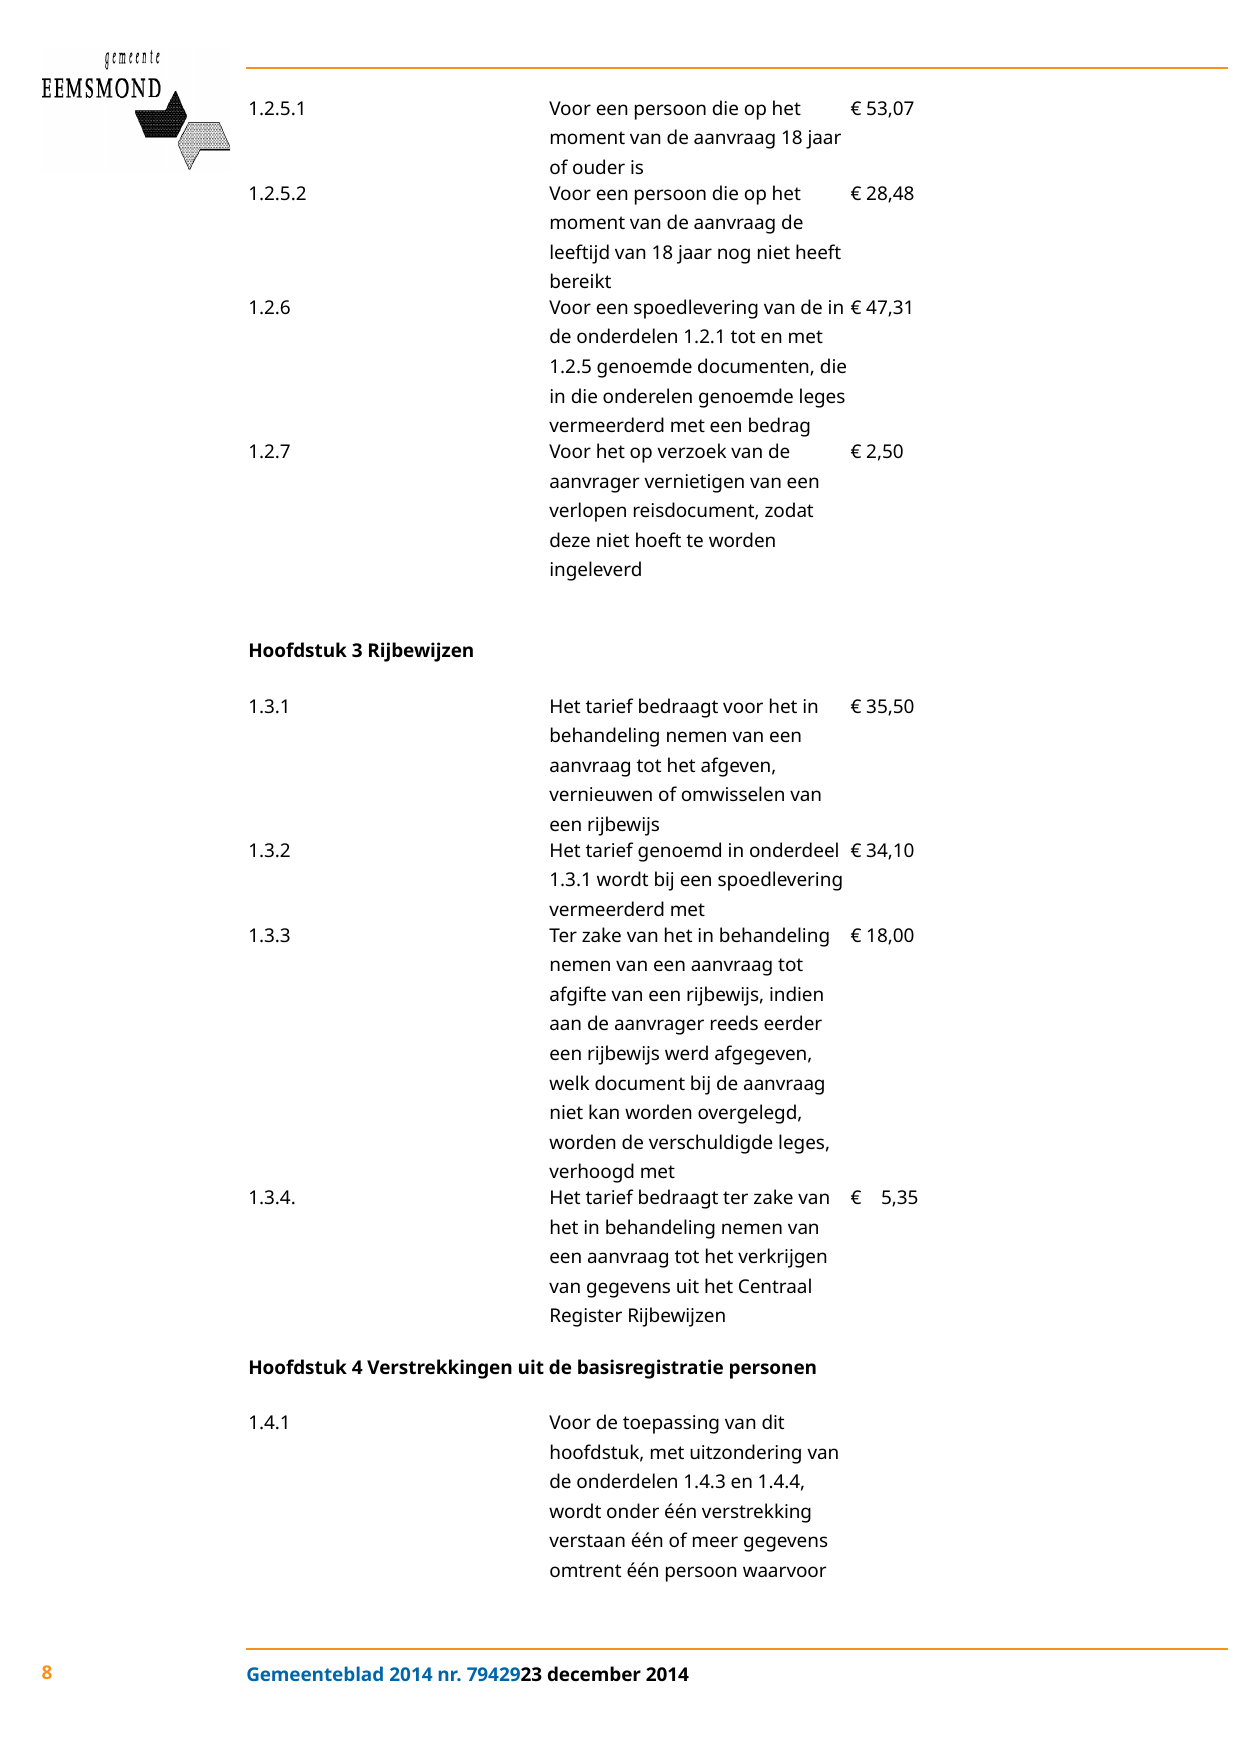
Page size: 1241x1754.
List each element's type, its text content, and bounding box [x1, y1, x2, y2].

table_cell € 53,07 [850, 95, 1152, 180]
table_cell 1.2.7 [248, 438, 549, 582]
table_header € 35,50 [850, 693, 1152, 837]
table_cell Ter zake van het in behandeling nemen van een aanvraag tot afgifte van een rijbewijs, indien aan de aanvrager reeds eerder een rijbewijs werd afgegeven, welk document bij de aanvraag niet kan worden overgelegd, worden de verschuldigde leges, verhoogd met [549, 922, 850, 1184]
table_cell Het tarief genoemd in onderdeel 1.3.1 wordt bij een spoedlevering vermeerderd met [549, 837, 850, 922]
table_cell € 2,50 [850, 438, 1152, 582]
table_header Het tarief bedraagt voor het in behandeling nemen van een aanvraag tot het afgeven, vernieuwen of omwisselen van een rijbewijs [549, 693, 850, 837]
table_cell 1.2.5.1 [248, 95, 549, 180]
table_cell € 5,35 [850, 1184, 1152, 1328]
table_cell Voor een persoon die op het moment van de aanvraag de leeftijd van 18 jaar nog niet heeft bereikt [549, 180, 850, 294]
table_cell 1.3.3 [248, 922, 549, 1184]
table_cell 1.2.6 [248, 294, 549, 438]
table_header 1.4.1 [248, 1409, 549, 1583]
table_header 1.3.1 [248, 693, 549, 837]
table_header [850, 1409, 1152, 1583]
table_cell € 47,31 [850, 294, 1152, 438]
table_header Voor de toepassing van dit hoofdstuk, met uitzondering van de onderdelen 1.4.3 en 1.4.4, wordt onder één verstrekking verstaan één of meer gegevens omtrent één persoon waarvoor [549, 1409, 850, 1583]
table_cell € 18,00 [850, 922, 1152, 1184]
picture [41, 47, 231, 172]
text Hoofdstuk 3 Rijbewijzen [248, 638, 1152, 663]
table_cell Voor het op verzoek van de aanvrager vernietigen van een verlopen reisdocument, zodat deze niet hoeft te worden ingeleverd [549, 438, 850, 582]
table_cell 1.2.5.2 [248, 180, 549, 294]
table_cell € 28,48 [850, 180, 1152, 294]
table_cell 1.3.2 [248, 837, 549, 922]
table_cell Het tarief bedraagt ter zake van het in behandeling nemen van een aanvraag tot het verkrijgen van gegevens uit het Centraal Register Rijbewijzen [549, 1184, 850, 1328]
table_cell Voor een spoedlevering van de in de onderdelen 1.2.1 tot en met 1.2.5 genoemde documenten, die in die onderelen genoemde leges vermeerderd met een bedrag [549, 294, 850, 438]
table_cell € 34,10 [850, 837, 1152, 922]
text Hoofdstuk 4 Verstrekkingen uit de basisregistratie personen [248, 1354, 1152, 1380]
table_cell Voor een persoon die op het moment van de aanvraag 18 jaar of ouder is [549, 95, 850, 180]
table_cell 1.3.4. [248, 1184, 549, 1328]
